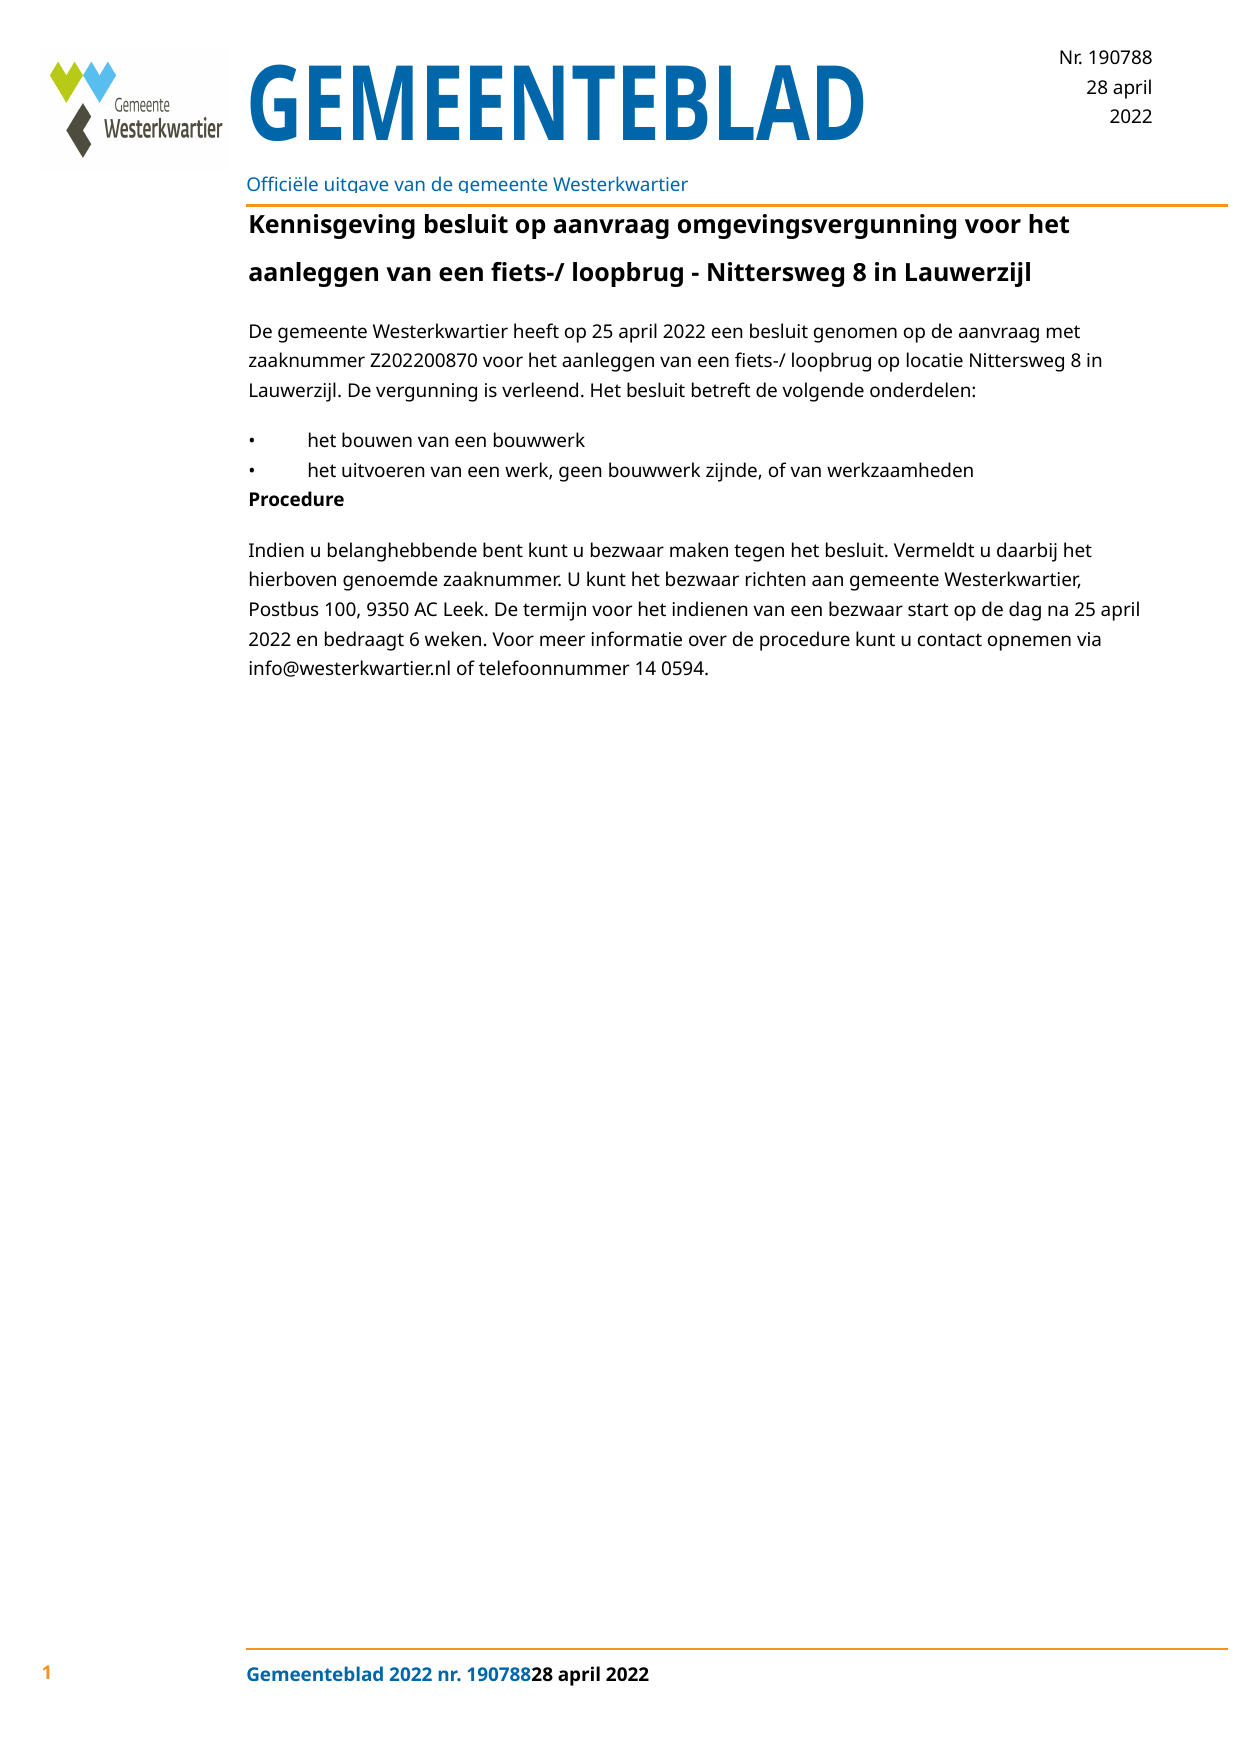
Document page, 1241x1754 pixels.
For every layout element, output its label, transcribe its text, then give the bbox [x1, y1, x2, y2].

text Indien u belanghebbende bent kunt u bezwaar maken tegen het besluit. Vermeldt u daarbij het hierboven genoemde zaaknummer. U kunt het bezwaar richten aan gemeente Westerkwartier, Postbus 100, 9350 AC Leek. De termijn voor het indienen van een bezwaar start op de dag na 25 april 2022 en bedraagt 6 weken. Voor meer informatie over de procedure kunt u contact opnemen via info@westerkwartier.nl of telefoonnummer 14 0594. [248, 537, 1152, 681]
list het uitvoeren van een werk, geen bouwwerk zijnde, of van werkzaamheden [248, 457, 1152, 483]
text Kennisgeving besluit op aanvraag omgevingsvergunning voor het aanleggen van een fiets-/ loopbrug - Nittersweg 8 in Lauwerzijl [248, 207, 1152, 288]
text De gemeente Westerkwartier heeft op 25 april 2022 een besluit genomen op de aanvraag met zaaknummer Z202200870 voor het aanleggen van een fiets-/ loopbrug op locatie Nittersweg 8 in Lauwerzijl. De vergunning is verleend. Het besluit betreft de volgende onderdelen: [248, 318, 1152, 403]
text Procedure [248, 487, 1152, 512]
picture [41, 47, 231, 172]
list het bouwen van een bouwwerk [248, 427, 1152, 453]
